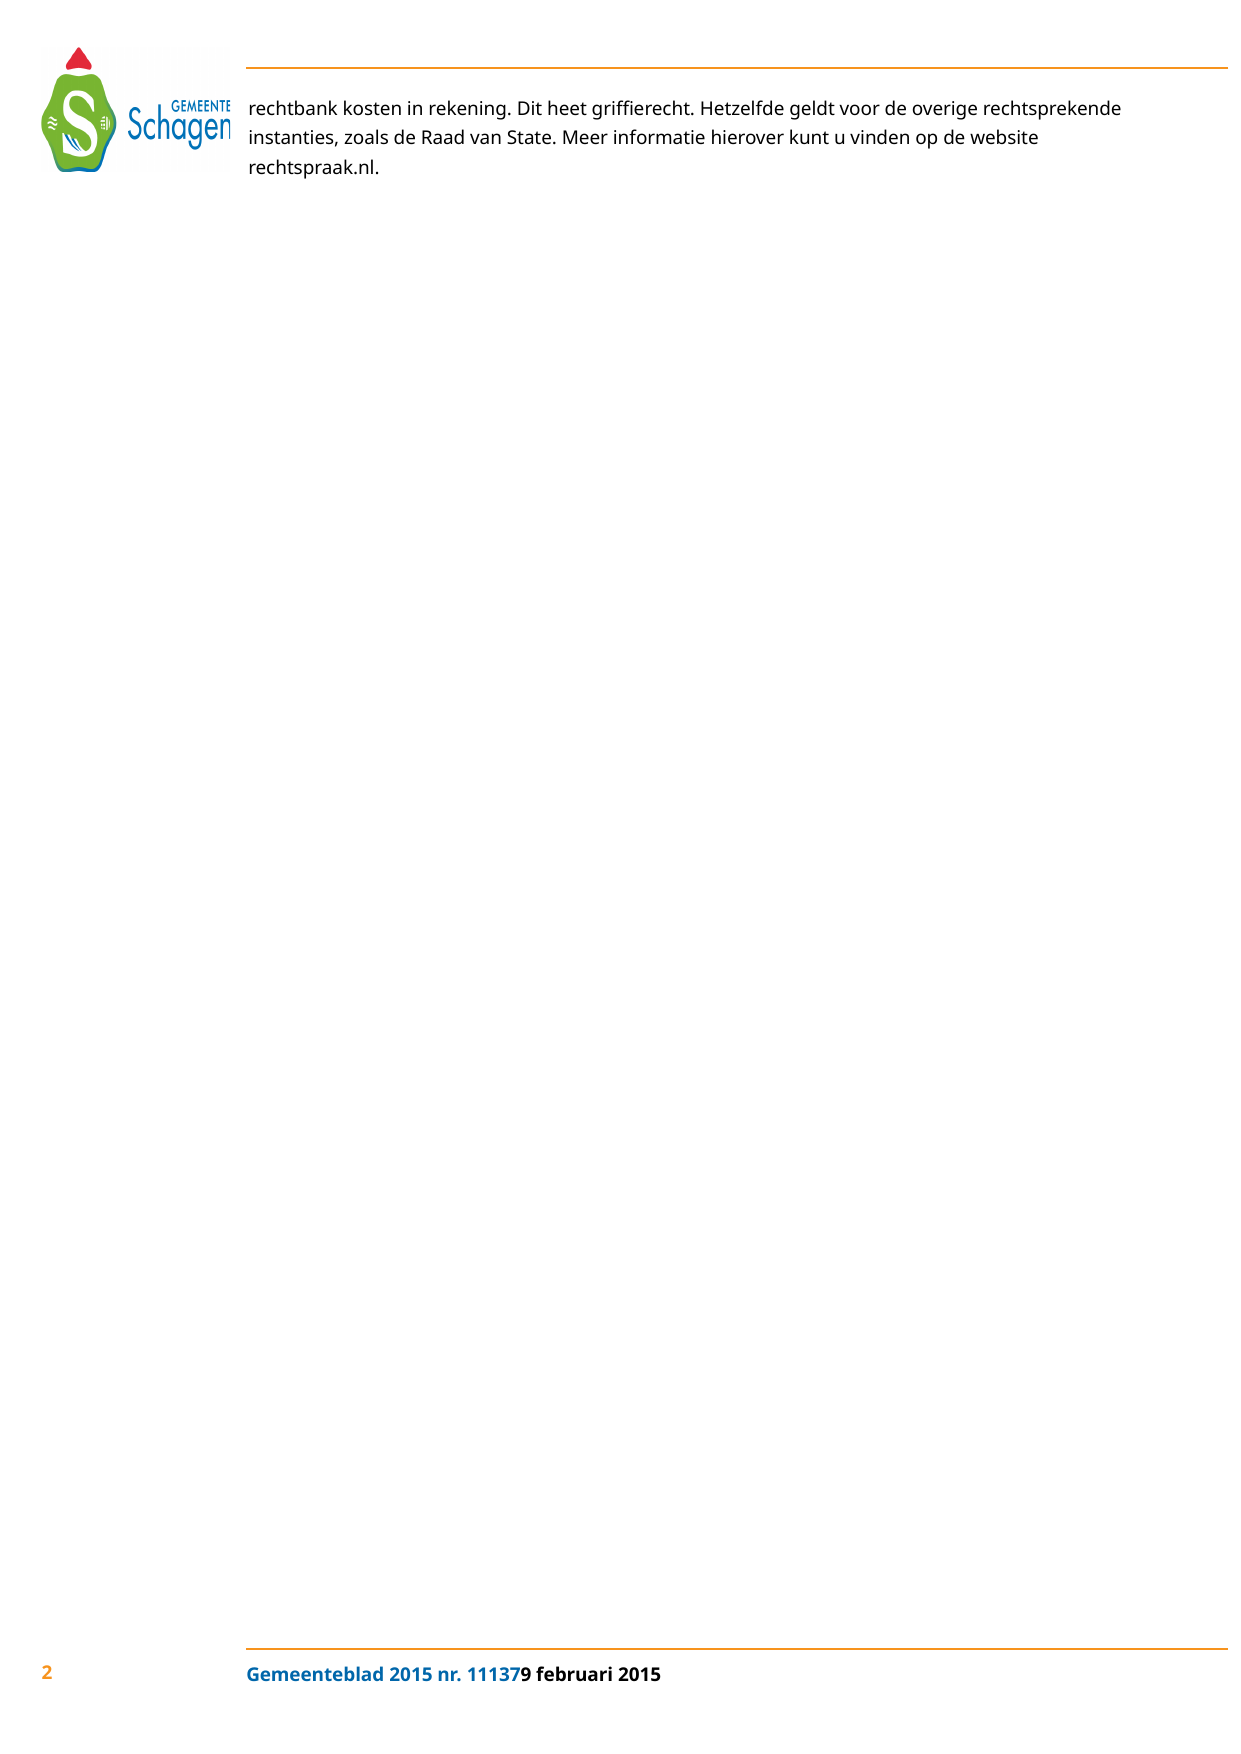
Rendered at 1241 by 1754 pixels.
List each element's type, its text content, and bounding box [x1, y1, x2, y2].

text rechtbank kosten in rekening. Dit heet griffierecht. Hetzelfde geldt voor de overige rechtsprekende instanties, zoals de Raad van State. Meer informatie hierover kunt u vinden op de website rechtspraak.nl. [248, 95, 1152, 180]
picture [41, 47, 231, 172]
